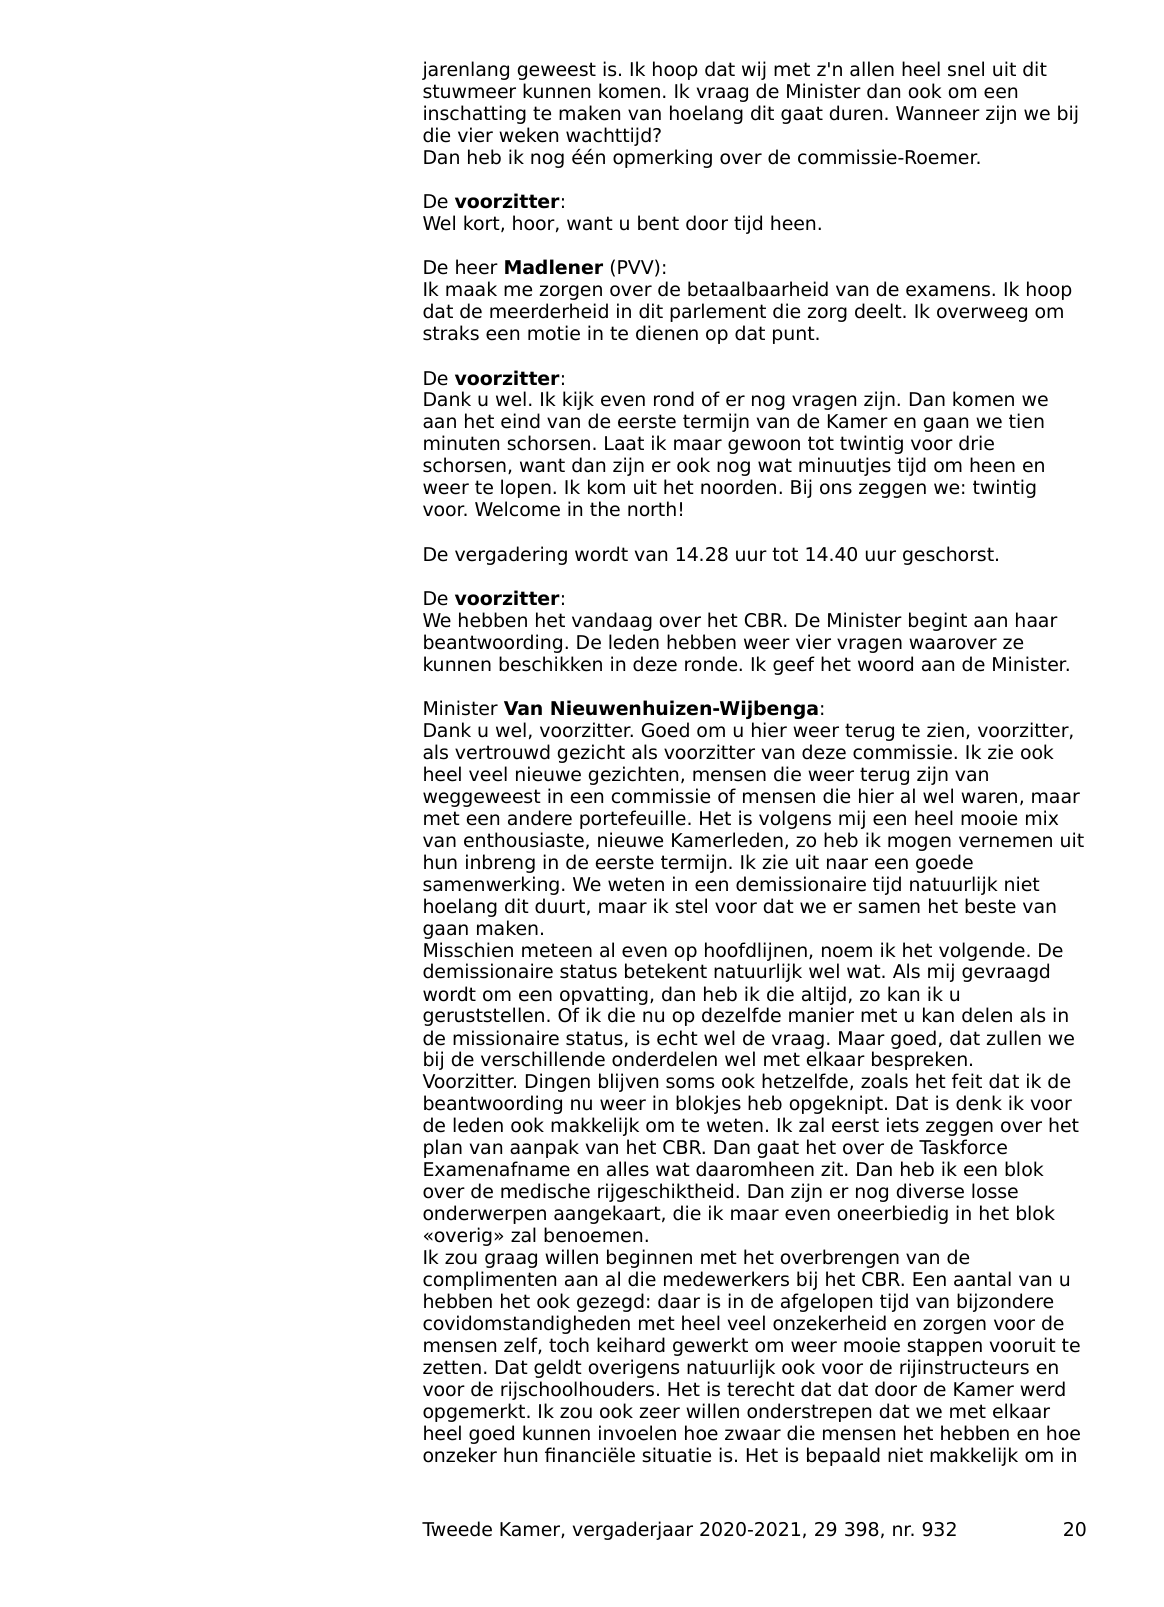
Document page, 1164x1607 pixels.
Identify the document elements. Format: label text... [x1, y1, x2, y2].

text We hebben het vandaag over het CBR. De Minister begint aan haar beantwoording. De leden hebben weer vier vragen waarover ze kunnen beschikken in deze ronde. Ik geef het woord aan de Minister. [422, 609, 1087, 676]
text Dank u wel. Ik kijk even rond of er nog vragen zijn. Dan komen we aan het eind van de eerste termijn van de Kamer en gaan we tien minuten schorsen. Laat ik maar gewoon tot twintig voor drie schorsen, want dan zijn er ook nog wat minuutjes tijd om heen en weer te lopen. Ik kom uit het noorden. Bij ons zeggen we: twintig voor. Welcome in the north! [422, 389, 1087, 521]
text Wel kort, hoor, want u bent door tijd heen. [422, 213, 1087, 235]
text Dan heb ik nog één opmerking over de commissie-Roemer. [422, 147, 1087, 169]
text De heer Madlener (PVV): [422, 257, 1087, 279]
text De voorzitter: [422, 367, 1087, 389]
text De voorzitter: [422, 588, 1087, 609]
text Minister Van Nieuwenhuizen-Wijbenga: [422, 698, 1087, 720]
text Ik zou graag willen beginnen met het overbrengen van de complimenten aan al die medewerkers bij het CBR. Een aantal van u hebben het ook gezegd: daar is in de afgelopen tijd van bijzondere covidomstandigheden met heel veel onzekerheid en zorgen voor de mensen zelf, toch keihard gewerkt om weer mooie stappen vooruit te zetten. Dat geldt overigens natuurlijk ook voor de rijinstructeurs en voor de rijschoolhouders. Het is terecht dat dat door de Kamer werd opgemerkt. Ik zou ook zeer willen onderstrepen dat we met elkaar heel goed kunnen invoelen hoe zwaar die mensen het hebben en hoe onzeker hun financiële situatie is. Het is bepaald niet makkelijk om in [422, 1247, 1087, 1467]
text De vergadering wordt van 14.28 uur tot 14.40 uur geschorst. [422, 543, 1087, 565]
text jarenlang geweest is. Ik hoop dat wij met z'n allen heel snel uit dit stuwmeer kunnen komen. Ik vraag de Minister dan ook om een inschatting te maken van hoelang dit gaat duren. Wanneer zijn we bij die vier weken wachttijd? [422, 59, 1087, 147]
text De voorzitter: [422, 191, 1087, 213]
text Voorzitter. Dingen blijven soms ook hetzelfde, zoals het feit dat ik de beantwoording nu weer in blokjes heb opgeknipt. Dat is denk ik voor de leden ook makkelijk om te weten. Ik zal eerst iets zeggen over het plan van aanpak van het CBR. Dan gaat het over de Taskforce Examenafname en alles wat daaromheen zit. Dan heb ik een blok over de medische rijgeschiktheid. Dan zijn er nog diverse losse onderwerpen aangekaart, die ik maar even oneerbiedig in het blok «overig» zal benoemen. [422, 1071, 1087, 1247]
text Ik maak me zorgen over de betaalbaarheid van de examens. Ik hoop dat de meerderheid in dit parlement die zorg deelt. Ik overweeg om straks een motie in te dienen op dat punt. [422, 279, 1087, 345]
text Misschien meteen al even op hoofdlijnen, noem ik het volgende. De demissionaire status betekent natuurlijk wel wat. Als mij gevraagd wordt om een opvatting, dan heb ik die altijd, zo kan ik u geruststellen. Of ik die nu op dezelfde manier met u kan delen als in de missionaire status, is echt wel de vraag. Maar goed, dat zullen we bij de verschillende onderdelen wel met elkaar bespreken. [422, 939, 1087, 1071]
text Dank u wel, voorzitter. Goed om u hier weer terug te zien, voorzitter, als vertrouwd gezicht als voorzitter van deze commissie. Ik zie ook heel veel nieuwe gezichten, mensen die weer terug zijn van weggeweest in een commissie of mensen die hier al wel waren, maar met een andere portefeuille. Het is volgens mij een heel mooie mix van enthousiaste, nieuwe Kamerleden, zo heb ik mogen vernemen uit hun inbreng in de eerste termijn. Ik zie uit naar een goede samenwerking. We weten in een demissionaire tijd natuurlijk niet hoelang dit duurt, maar ik stel voor dat we er samen het beste van gaan maken. [422, 720, 1087, 939]
